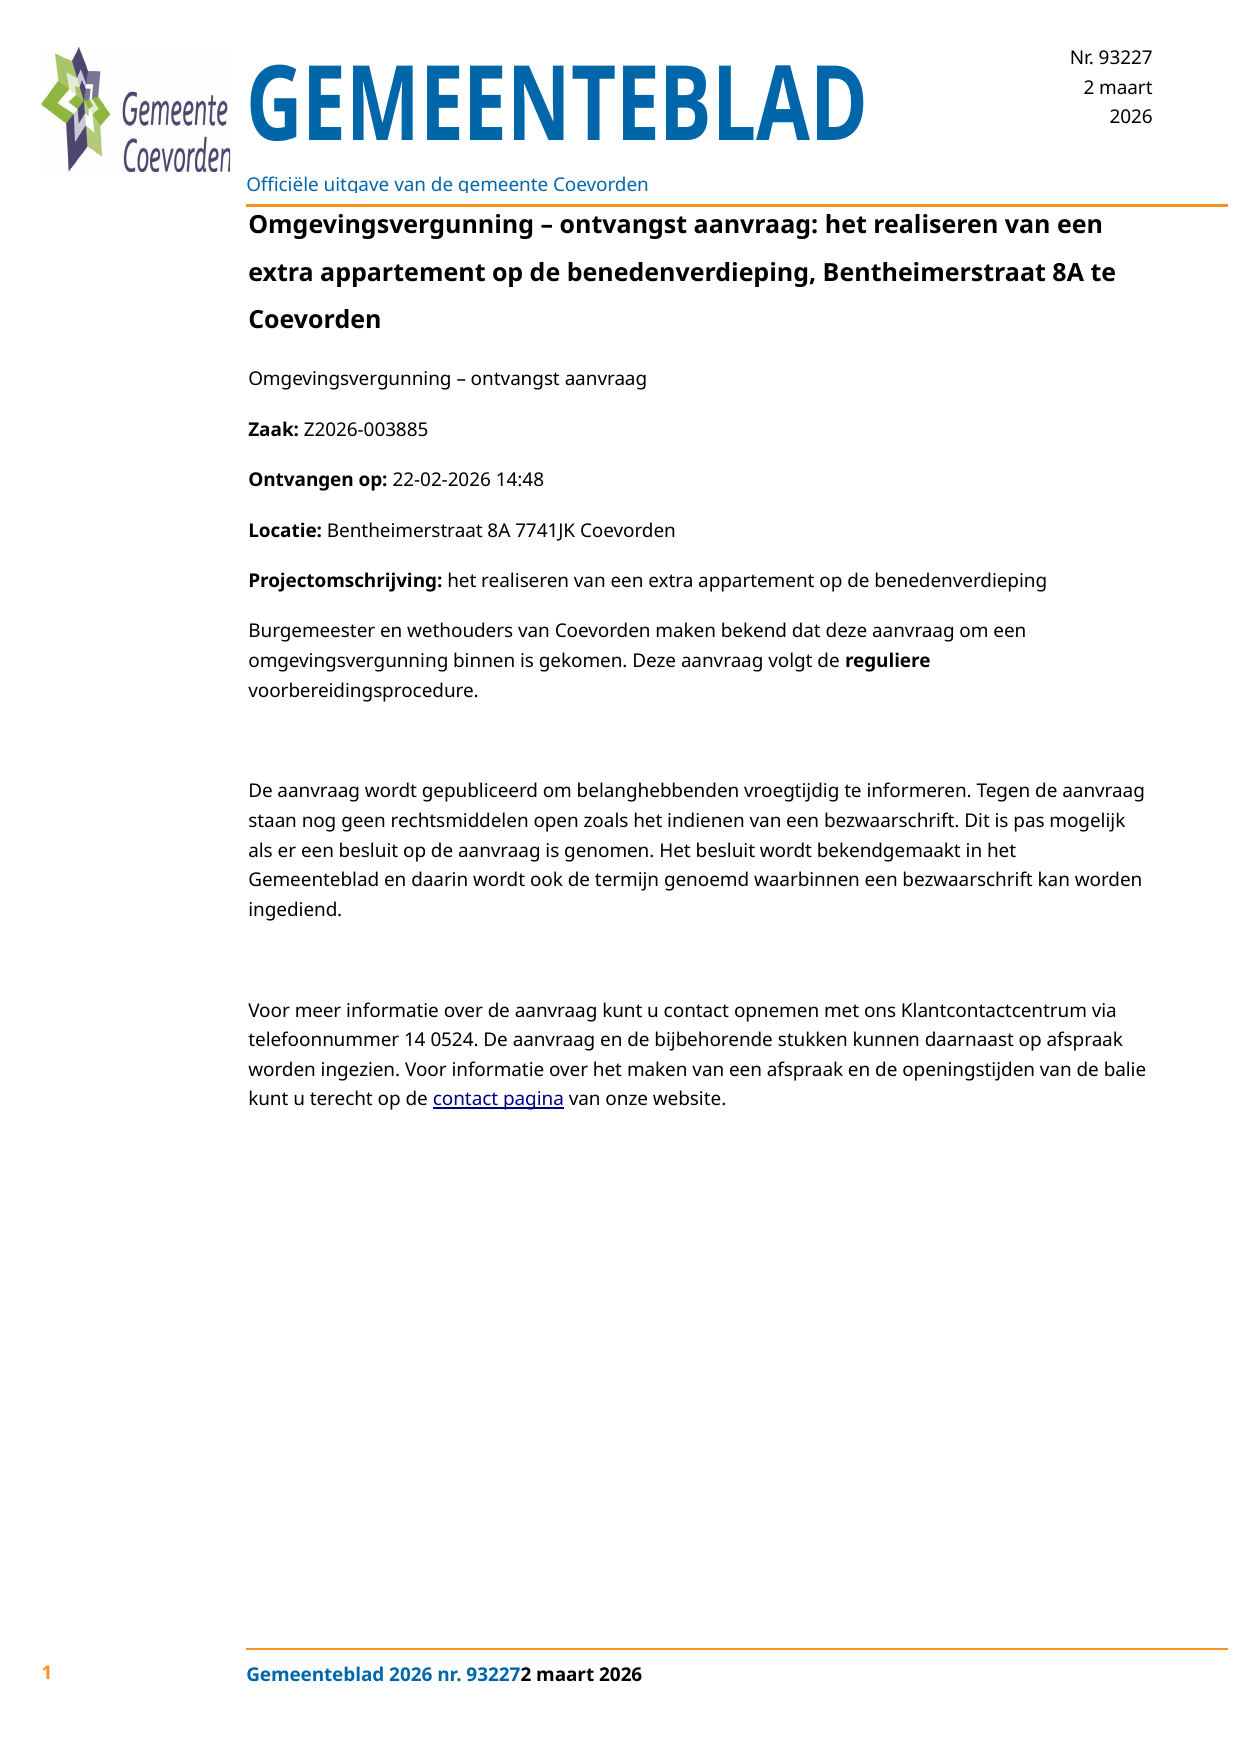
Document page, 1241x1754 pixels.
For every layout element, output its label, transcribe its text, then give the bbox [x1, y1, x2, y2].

text De aanvraag wordt gepubliceerd om belanghebbenden vroegtijdig te informeren. Tegen de aanvraag staan nog geen rechtsmiddelen open zoals het indienen van een bezwaarschrift. Dit is pas mogelijk als er een besluit op de aanvraag is genomen. Het besluit wordt bekendgemaakt in het Gemeenteblad en daarin wordt ook de termijn genoemd waarbinnen een bezwaarschrift kan worden ingediend. [248, 778, 1152, 922]
text Locatie: Bentheimerstraat 8A 7741JK Coevorden [248, 517, 1152, 542]
text Projectomschrijving: het realiseren van een extra appartement op de benedenverdieping [248, 567, 1152, 593]
text Zaak: Z2026-003885 [248, 416, 1152, 442]
text Ontvangen op: 22-02-2026 14:48 [248, 466, 1152, 492]
text Voor meer informatie over de aanvraag kunt u contact opnemen met ons Klantcontactcentrum via telefoonnummer 14 0524. De aanvraag en de bijbehorende stukken kunnen daarnaast op afspraak worden ingezien. Voor informatie over het maken van een afspraak en de openingstijden van de balie kunt u terecht op de contact pagina van onze website. [248, 997, 1152, 1111]
picture [41, 47, 231, 172]
text Omgevingsvergunning – ontvangst aanvraag: het realiseren van een extra appartement op de benedenverdieping, Bentheimerstraat 8A te Coevorden [248, 207, 1152, 336]
text Omgevingsvergunning – ontvangst aanvraag [248, 366, 1152, 391]
text Burgemeester en wethouders van Coevorden maken bekend dat deze aanvraag om een omgevingsvergunning binnen is gekomen. Deze aanvraag volgt de reguliere voorbereidingsprocedure. [248, 618, 1152, 702]
